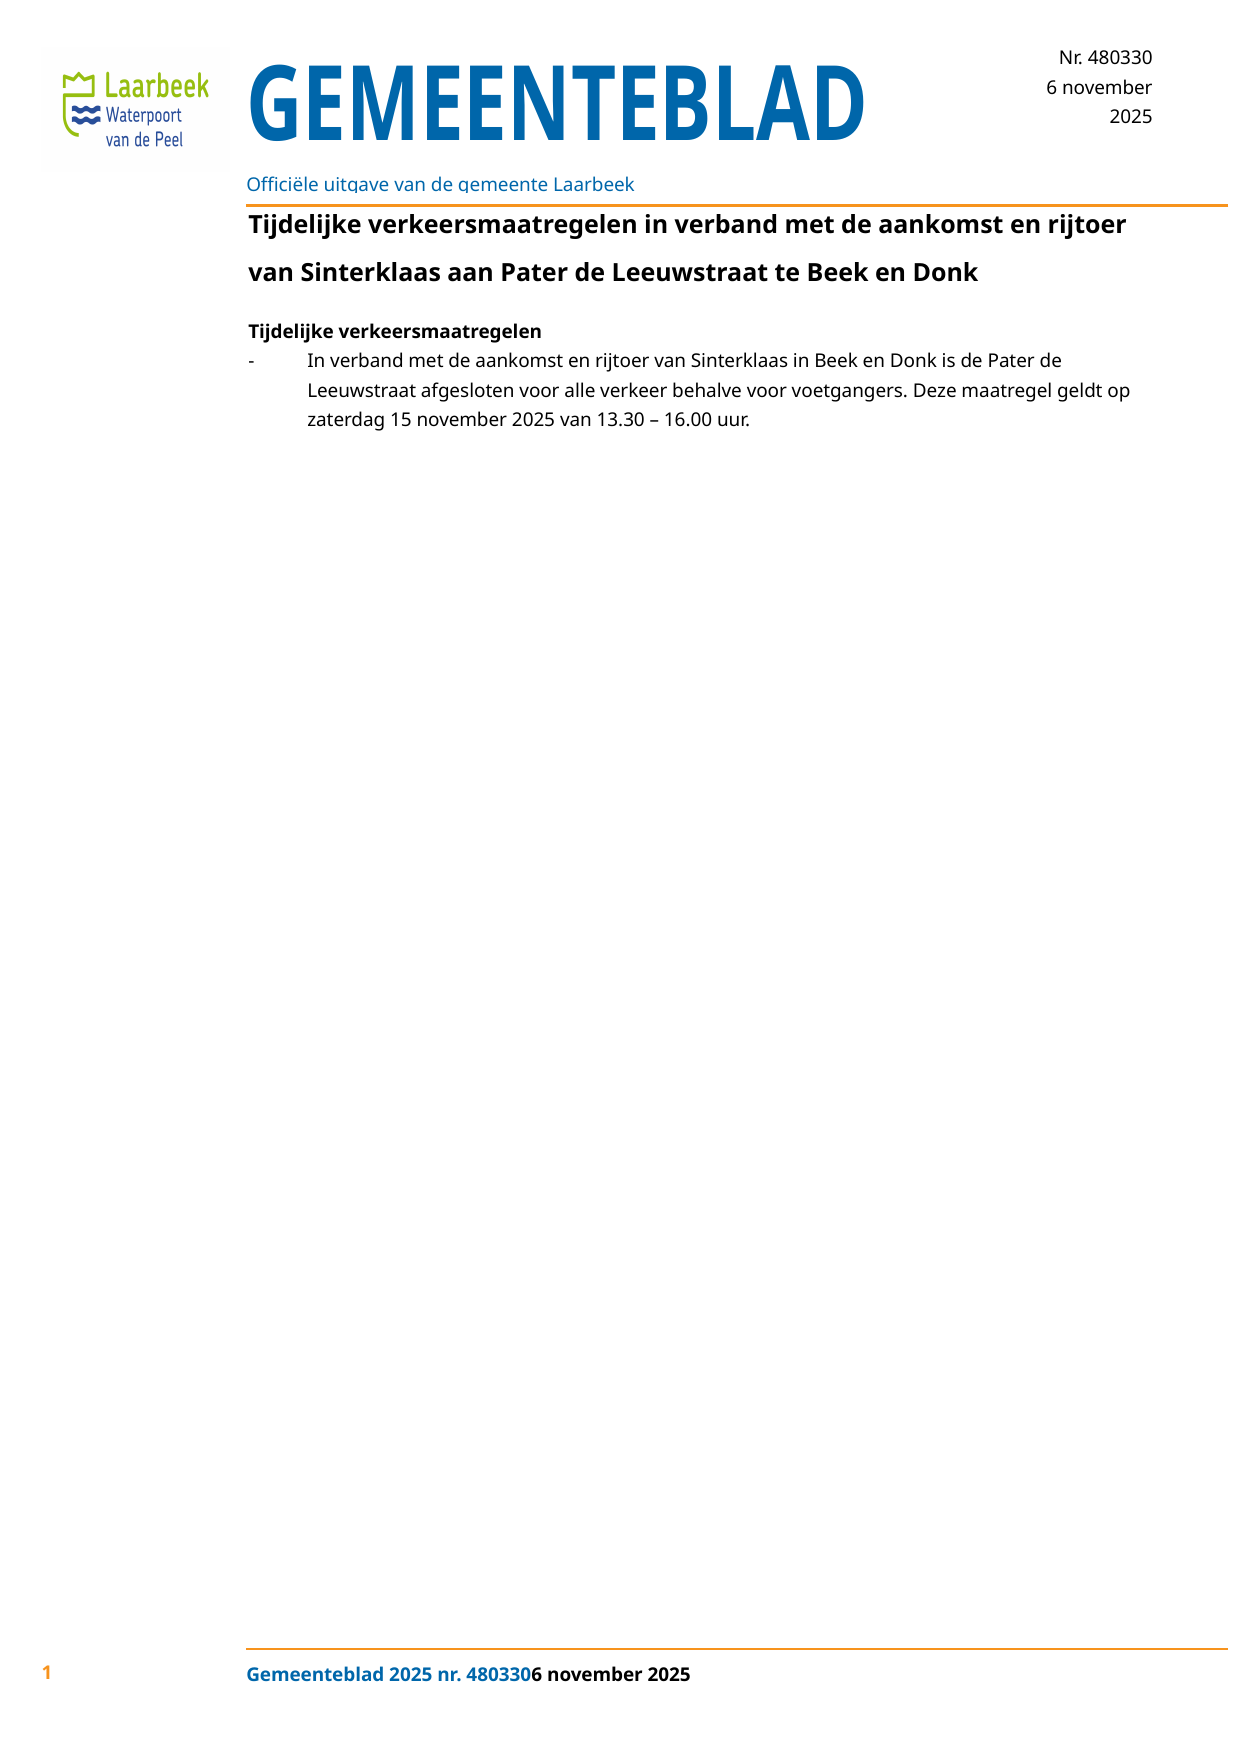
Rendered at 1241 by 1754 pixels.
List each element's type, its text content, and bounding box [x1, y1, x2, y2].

list In verband met de aankomst en rijtoer van Sinterklaas in Beek en Donk is de Pater de Leeuwstraat afgesloten voor alle verkeer behalve voor voetgangers. Deze maatregel geldt op zaterdag 15 november 2025 van 13.30 – 16.00 uur. [248, 347, 1152, 432]
picture [41, 47, 231, 172]
text Tijdelijke verkeersmaatregelen [248, 318, 1152, 344]
text Tijdelijke verkeersmaatregelen in verband met de aankomst en rijtoer van Sinterklaas aan Pater de Leeuwstraat te Beek en Donk [248, 207, 1152, 288]
